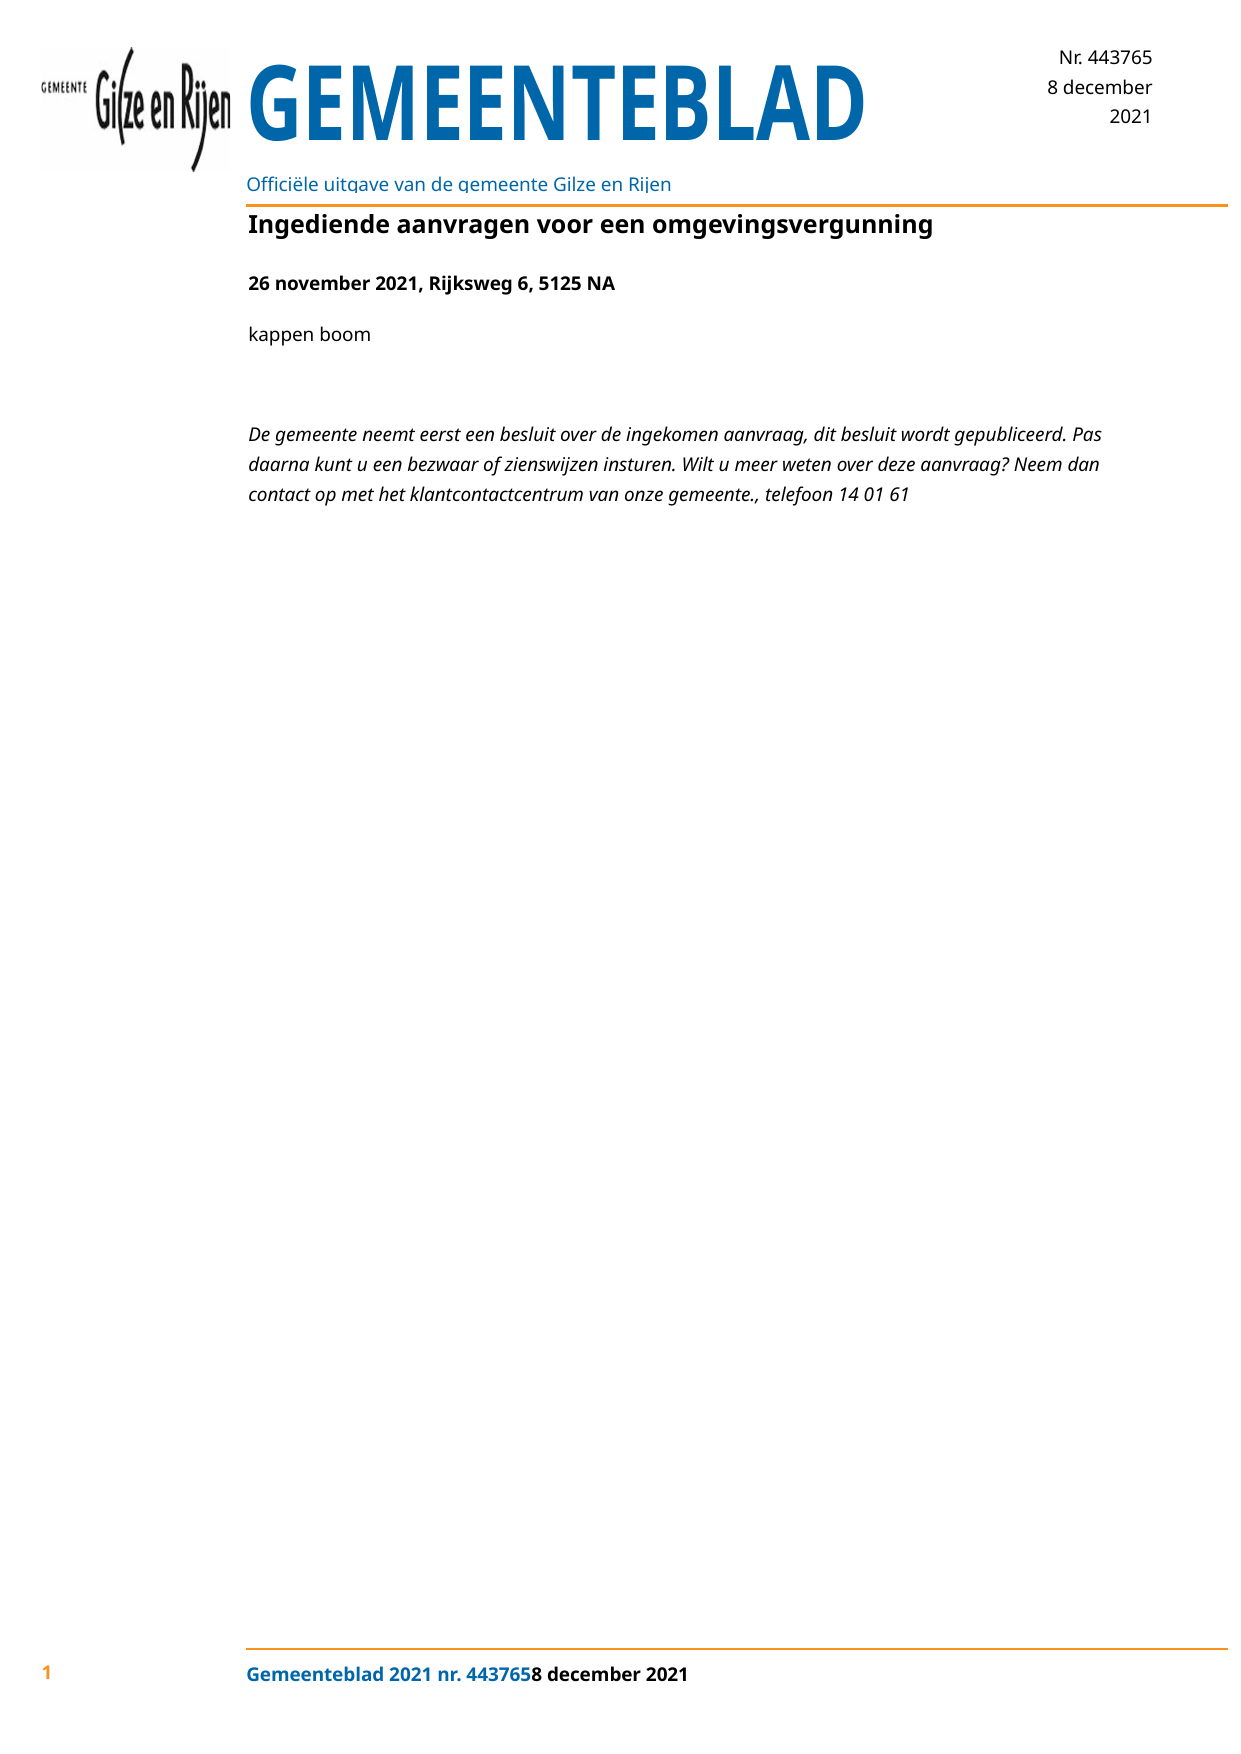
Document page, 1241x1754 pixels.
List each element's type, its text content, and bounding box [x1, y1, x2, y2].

picture [41, 47, 231, 172]
text 26 november 2021, Rijksweg 6, 5125 NA [248, 270, 1152, 296]
text Ingediende aanvragen voor een omgevingsvergunning [248, 207, 1152, 241]
text De gemeente neemt eerst een besluit over de ingekomen aanvraag, dit besluit wordt gepubliceerd. Pas daarna kunt u een bezwaar of zienswijzen insturen. Wilt u meer weten over deze aanvraag? Neem dan contact op met het klantcontactcentrum van onze gemeente., telefoon 14 01 61 [248, 422, 1152, 506]
text kappen boom [248, 321, 1152, 346]
